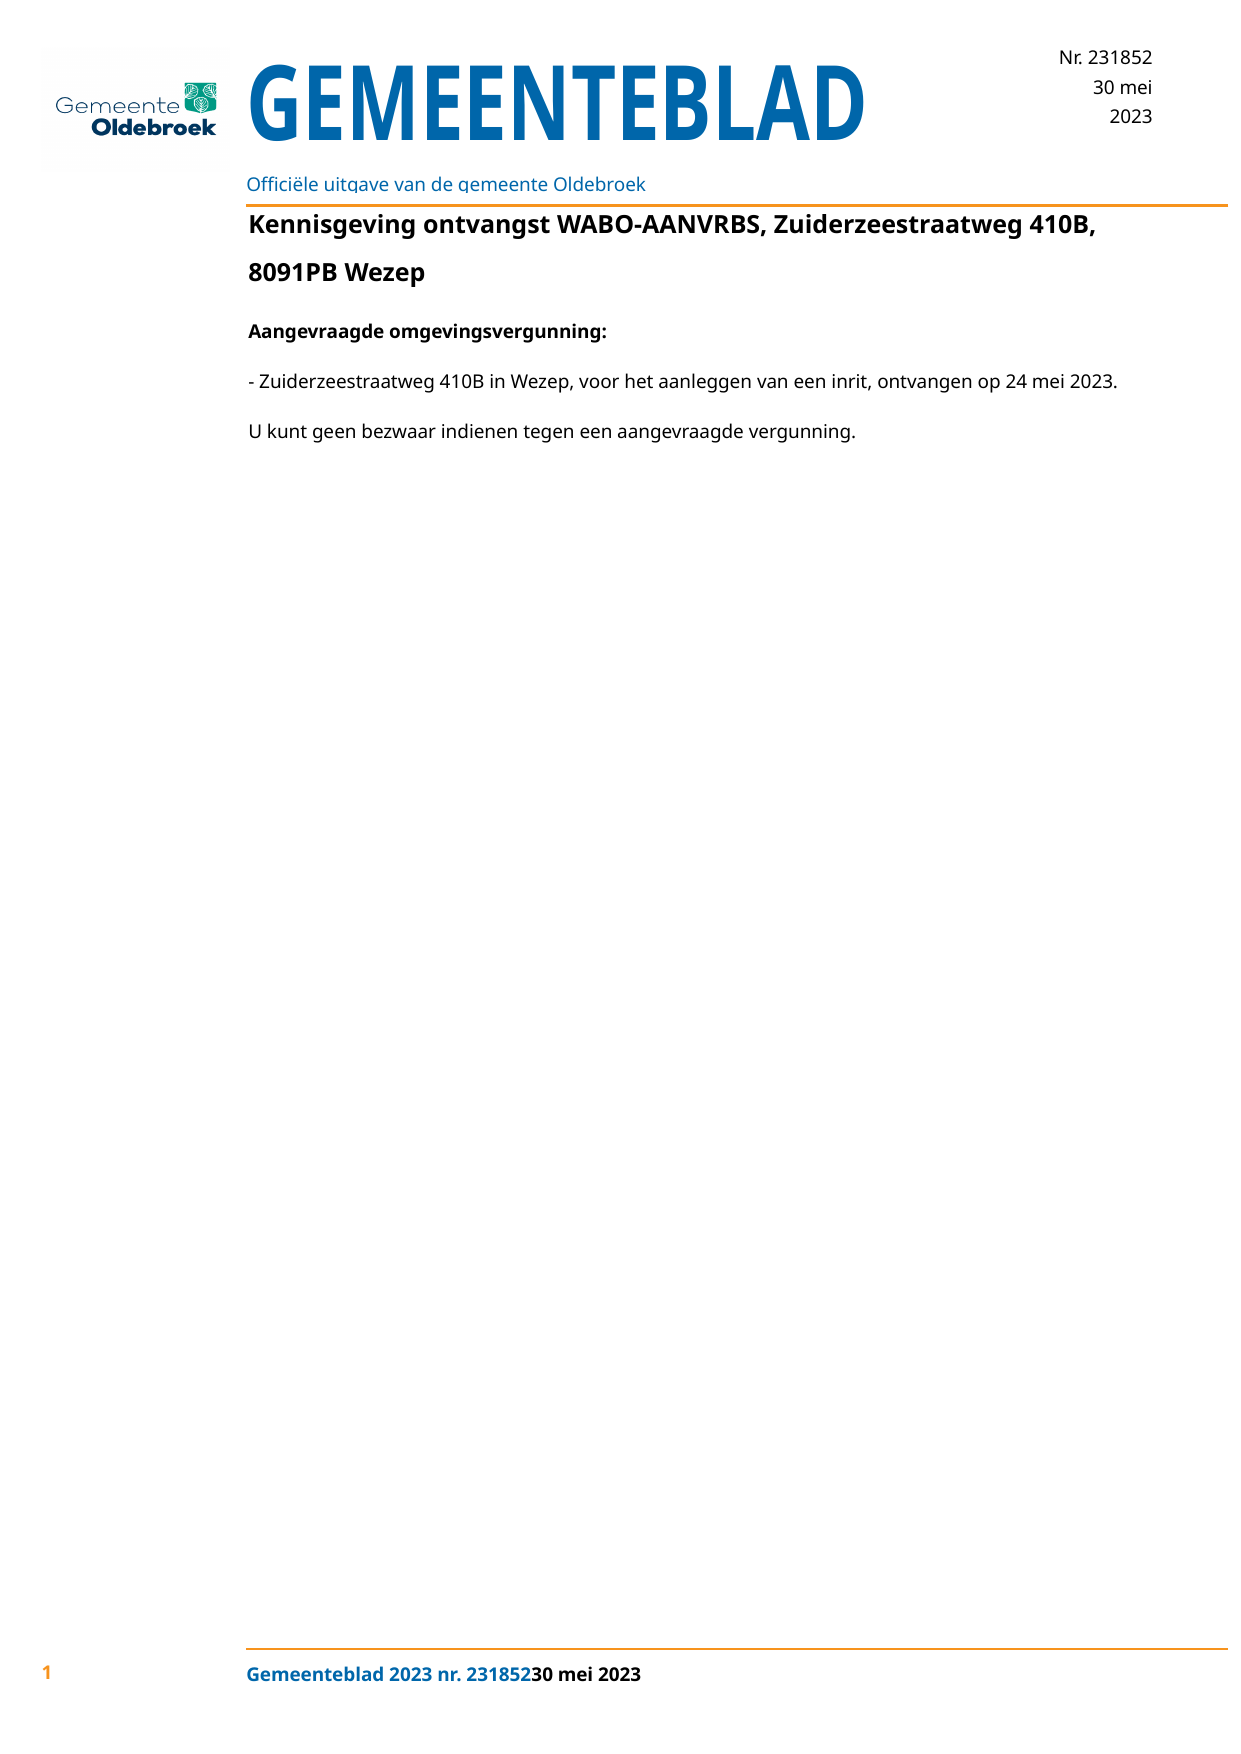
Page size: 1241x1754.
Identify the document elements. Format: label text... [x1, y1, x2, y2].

text U kunt geen bezwaar indienen tegen een aangevraagde vergunning. [248, 419, 1152, 444]
picture [41, 47, 231, 172]
text - Zuiderzeestraatweg 410B in Wezep, voor het aanleggen van een inrit, ontvangen op 24 mei 2023. [248, 368, 1152, 394]
text Aangevraagde omgevingsvergunning: [248, 318, 1152, 344]
text Kennisgeving ontvangst WABO-AANVRBS, Zuiderzeestraatweg 410B, 8091PB Wezep [248, 207, 1152, 288]
